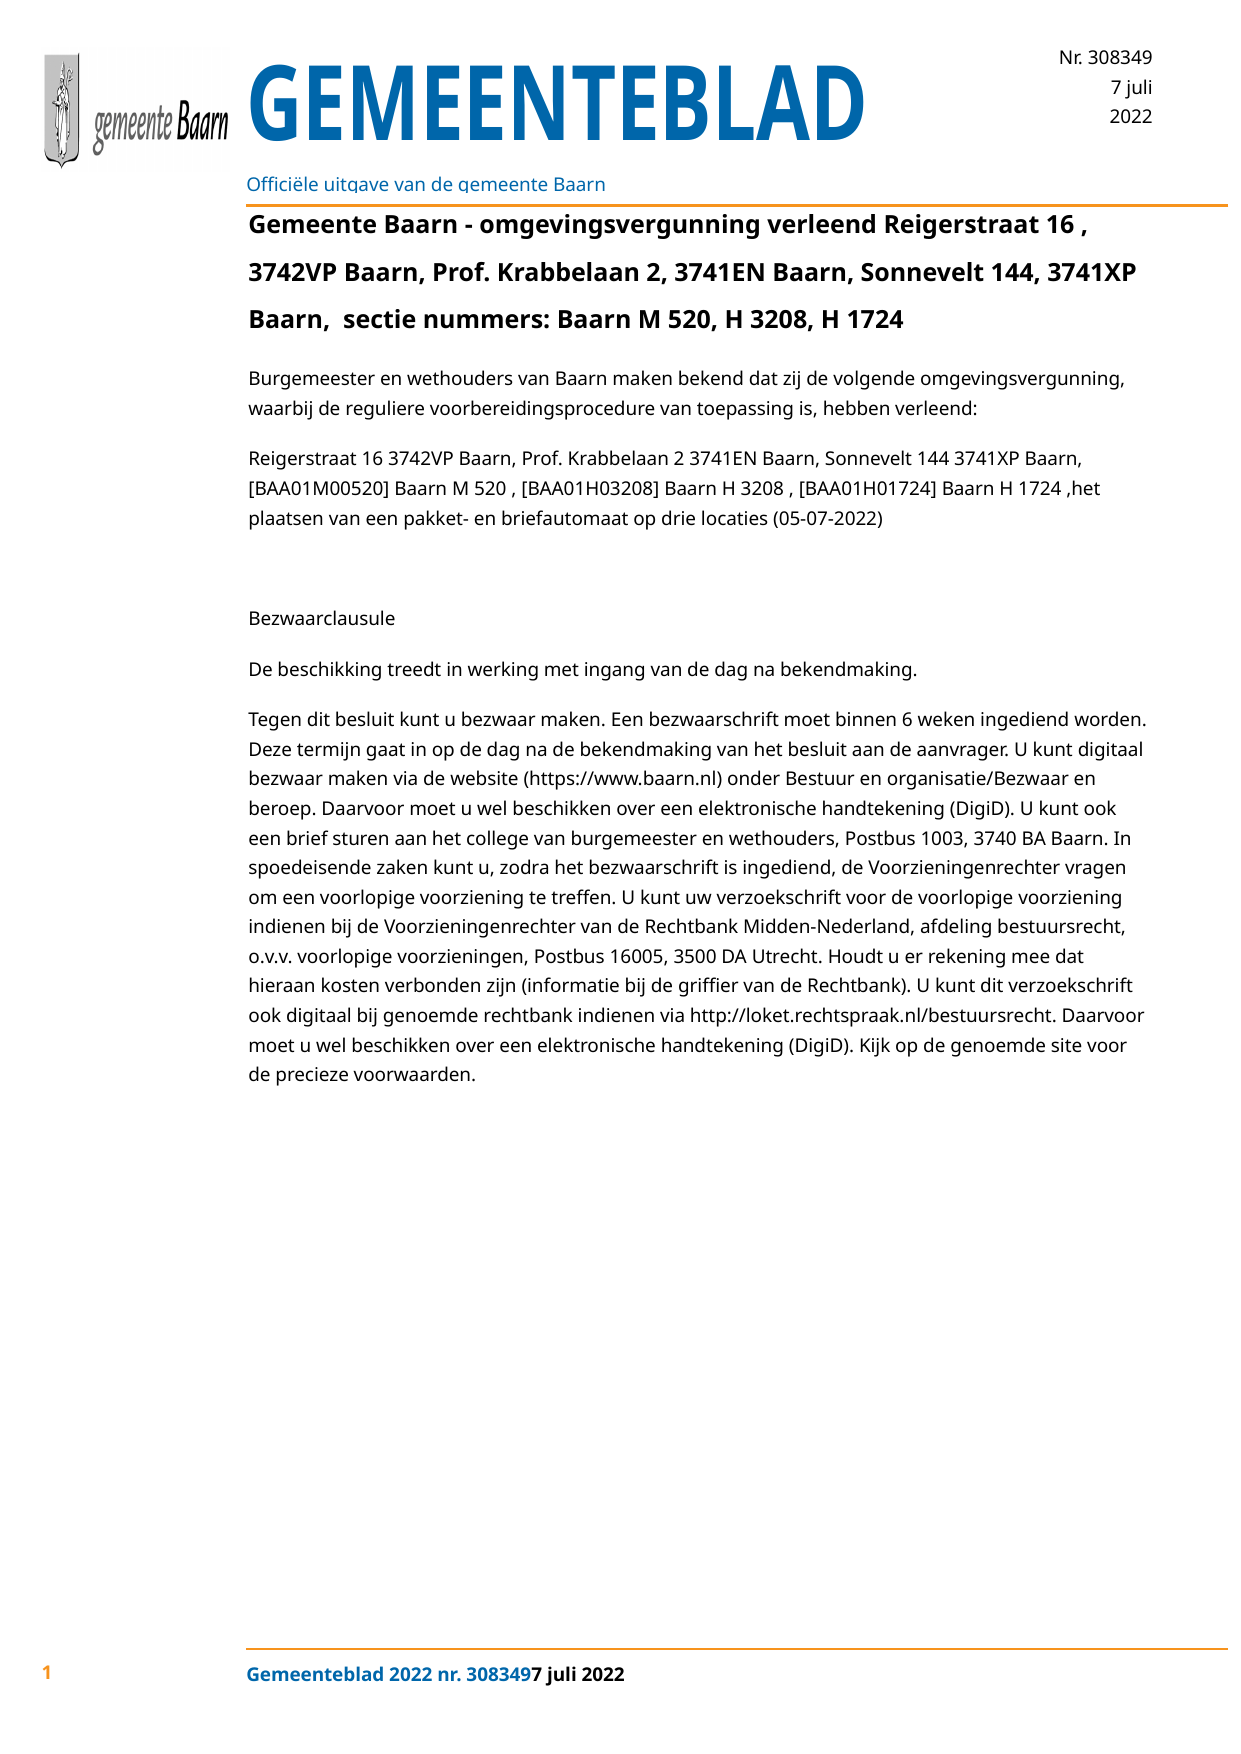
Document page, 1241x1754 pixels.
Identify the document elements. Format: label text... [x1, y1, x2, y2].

text Burgemeester en wethouders van Baarn maken bekend dat zij de volgende omgevingsvergunning, waarbij de reguliere voorbereidingsprocedure van toepassing is, hebben verleend: [248, 366, 1152, 421]
text Bezwaarclausule [248, 606, 1152, 631]
text De beschikking treedt in werking met ingang van de dag na bekendmaking. [248, 656, 1152, 682]
text Reigerstraat 16 3742VP Baarn, Prof. Krabbelaan 2 3741EN Baarn, Sonnevelt 144 3741XP Baarn, [BAA01M00520] Baarn M 520 , [BAA01H03208] Baarn H 3208 , [BAA01H01724] Baarn H 1724 ,het plaatsen van een pakket- en briefautomaat op drie locaties (05-07-2022) [248, 446, 1152, 530]
picture [41, 47, 231, 172]
text Tegen dit besluit kunt u bezwaar maken. Een bezwaarschrift moet binnen 6 weken ingediend worden. Deze termijn gaat in op de dag na de bekendmaking van het besluit aan de aanvrager. U kunt digitaal bezwaar maken via de website (https://www.baarn.nl) onder Bestuur en organisatie/Bezwaar en beroep. Daarvoor moet u wel beschikken over een elektronische handtekening (DigiD). U kunt ook een brief sturen aan het college van burgemeester en wethouders, Postbus 1003, 3740 BA Baarn. In spoedeisende zaken kunt u, zodra het bezwaarschrift is ingediend, de Voorzieningenrechter vragen om een voorlopige voorziening te treffen. U kunt uw verzoekschrift voor de voorlopige voorziening indienen bij de Voorzieningenrechter van de Rechtbank Midden-Nederland, afdeling bestuursrecht, o.v.v. voorlopige voorzieningen, Postbus 16005, 3500 DA Utrecht. Houdt u er rekening mee dat hieraan kosten verbonden zijn (informatie bij de griffier van de Rechtbank). U kunt dit verzoekschrift ook digitaal bij genoemde rechtbank indienen via http://loket.rechtspraak.nl/bestuursrecht. Daarvoor moet u wel beschikken over een elektronische handtekening (DigiD). Kijk op de genoemde site voor de precieze voorwaarden. [248, 706, 1152, 1087]
text Gemeente Baarn - omgevingsvergunning verleend Reigerstraat 16 , 3742VP Baarn, Prof. Krabbelaan 2, 3741EN Baarn, Sonnevelt 144, 3741XP Baarn, sectie nummers: Baarn M 520, H 3208, H 1724 [248, 207, 1152, 336]
